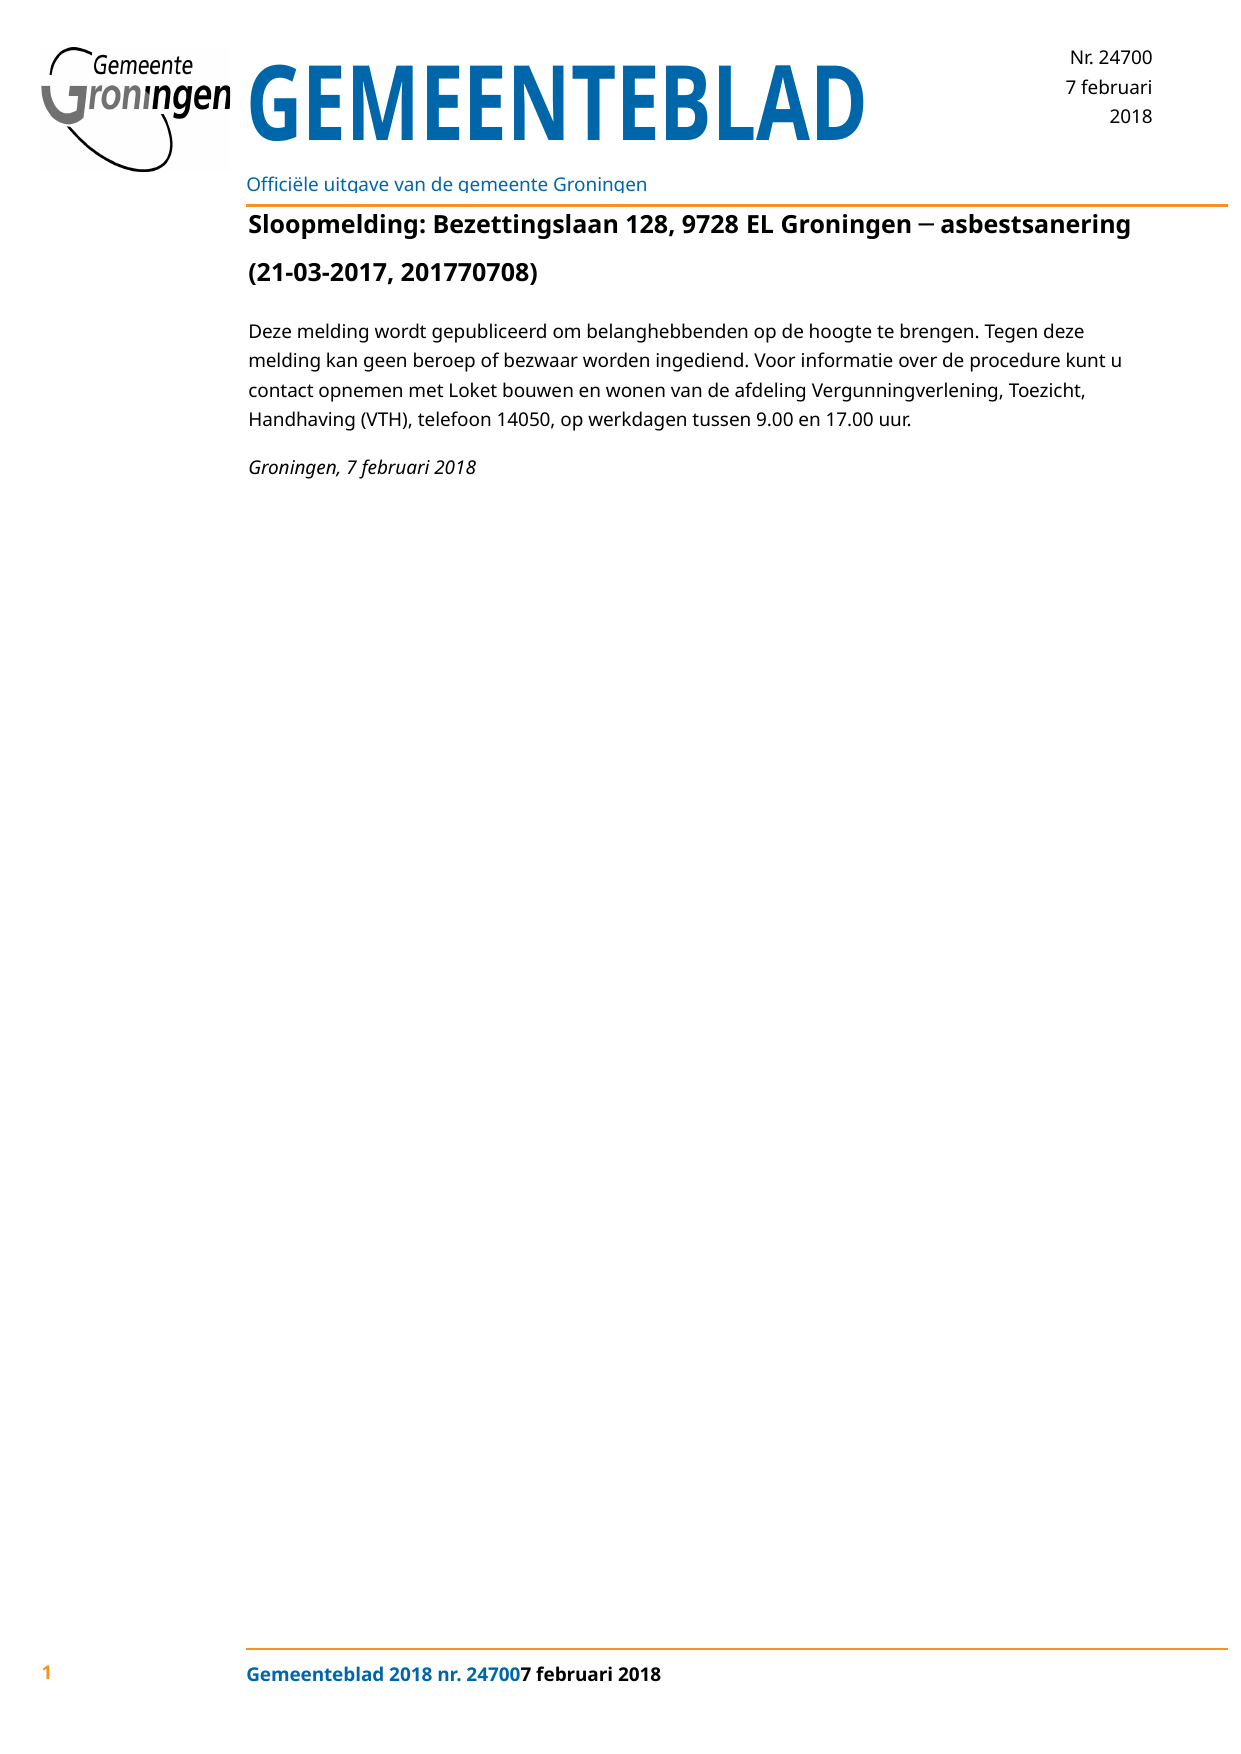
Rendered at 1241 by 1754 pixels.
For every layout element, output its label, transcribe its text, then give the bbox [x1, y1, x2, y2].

text Deze melding wordt gepubliceerd om belanghebbenden op de hoogte te brengen. Tegen deze melding kan geen beroep of bezwaar worden ingediend. Voor informatie over de procedure kunt u contact opnemen met Loket bouwen en wonen van de afdeling Vergunningverlening, Toezicht, Handhaving (VTH), telefoon 14050, op werkdagen tussen 9.00 en 17.00 uur. [248, 318, 1152, 432]
text Groningen, 7 februari 2018 [248, 454, 1152, 480]
picture [41, 47, 231, 172]
text Sloopmelding: Bezettingslaan 128, 9728 EL Groningen ─ asbestsanering (21-03-2017, 201770708) [248, 207, 1152, 288]
